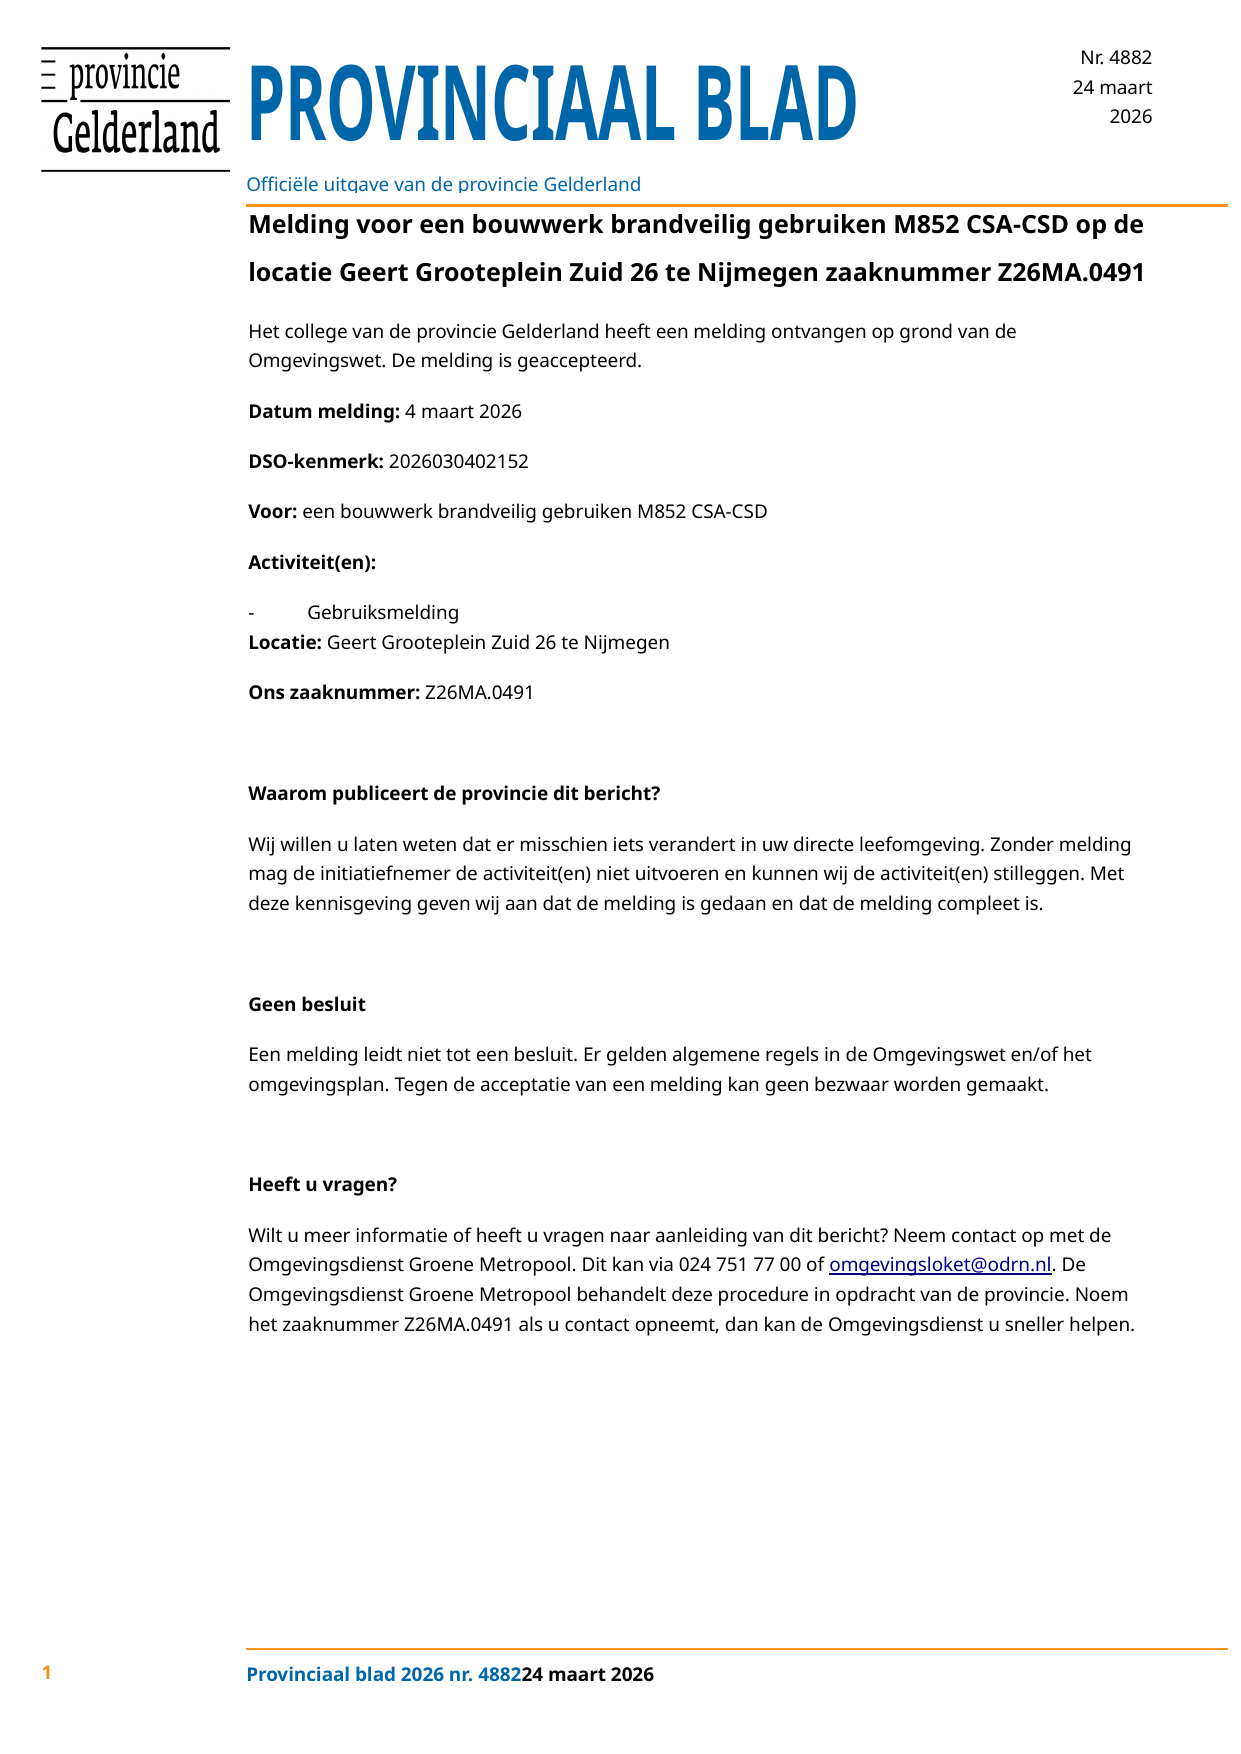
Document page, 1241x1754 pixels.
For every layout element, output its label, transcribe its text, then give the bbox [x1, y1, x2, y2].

text Heeft u vragen? [248, 1172, 1152, 1197]
text Ons zaaknummer: Z26MA.0491 [248, 679, 1152, 705]
text Het college van de provincie Gelderland heeft een melding ontvangen op grond van de Omgevingswet. De melding is geaccepteerd. [248, 318, 1152, 373]
list Gebruiksmelding [248, 599, 1152, 625]
text Wilt u meer informatie of heeft u vragen naar aanleiding van dit bericht? Neem contact op met de Omgevingsdienst Groene Metropool. Dit kan via 024 751 77 00 of omgevingsloket@odrn.nl. De Omgevingsdienst Groene Metropool behandelt deze procedure in opdracht van de provincie. Noem het zaaknummer Z26MA.0491 als u contact opneemt, dan kan de Omgevingsdienst u sneller helpen. [248, 1222, 1152, 1337]
picture [41, 47, 231, 172]
text DSO-kenmerk: 2026030402152 [248, 448, 1152, 474]
text Locatie: Geert Grooteplein Zuid 26 te Nijmegen [248, 629, 1152, 655]
text Datum melding: 4 maart 2026 [248, 398, 1152, 424]
text Wij willen u laten weten dat er misschien iets verandert in uw directe leefomgeving. Zonder melding mag de initiatiefnemer de activiteit(en) niet uitvoeren en kunnen wij de activiteit(en) stilleggen. Met deze kennisgeving geven wij aan dat de melding is gedaan en dat de melding compleet is. [248, 831, 1152, 916]
text Waarom publiceert de provincie dit bericht? [248, 780, 1152, 806]
text Voor: een bouwwerk brandveilig gebruiken M852 CSA-CSD [248, 499, 1152, 524]
text Een melding leidt niet tot een besluit. Er gelden algemene regels in de Omgevingswet en/of het omgevingsplan. Tegen de acceptatie van een melding kan geen bezwaar worden gemaakt. [248, 1041, 1152, 1097]
text Geen besluit [248, 991, 1152, 1017]
text Melding voor een bouwwerk brandveilig gebruiken M852 CSA-CSD op de locatie Geert Grooteplein Zuid 26 te Nijmegen zaaknummer Z26MA.0491 [248, 207, 1152, 288]
text Activiteit(en): [248, 549, 1152, 575]
